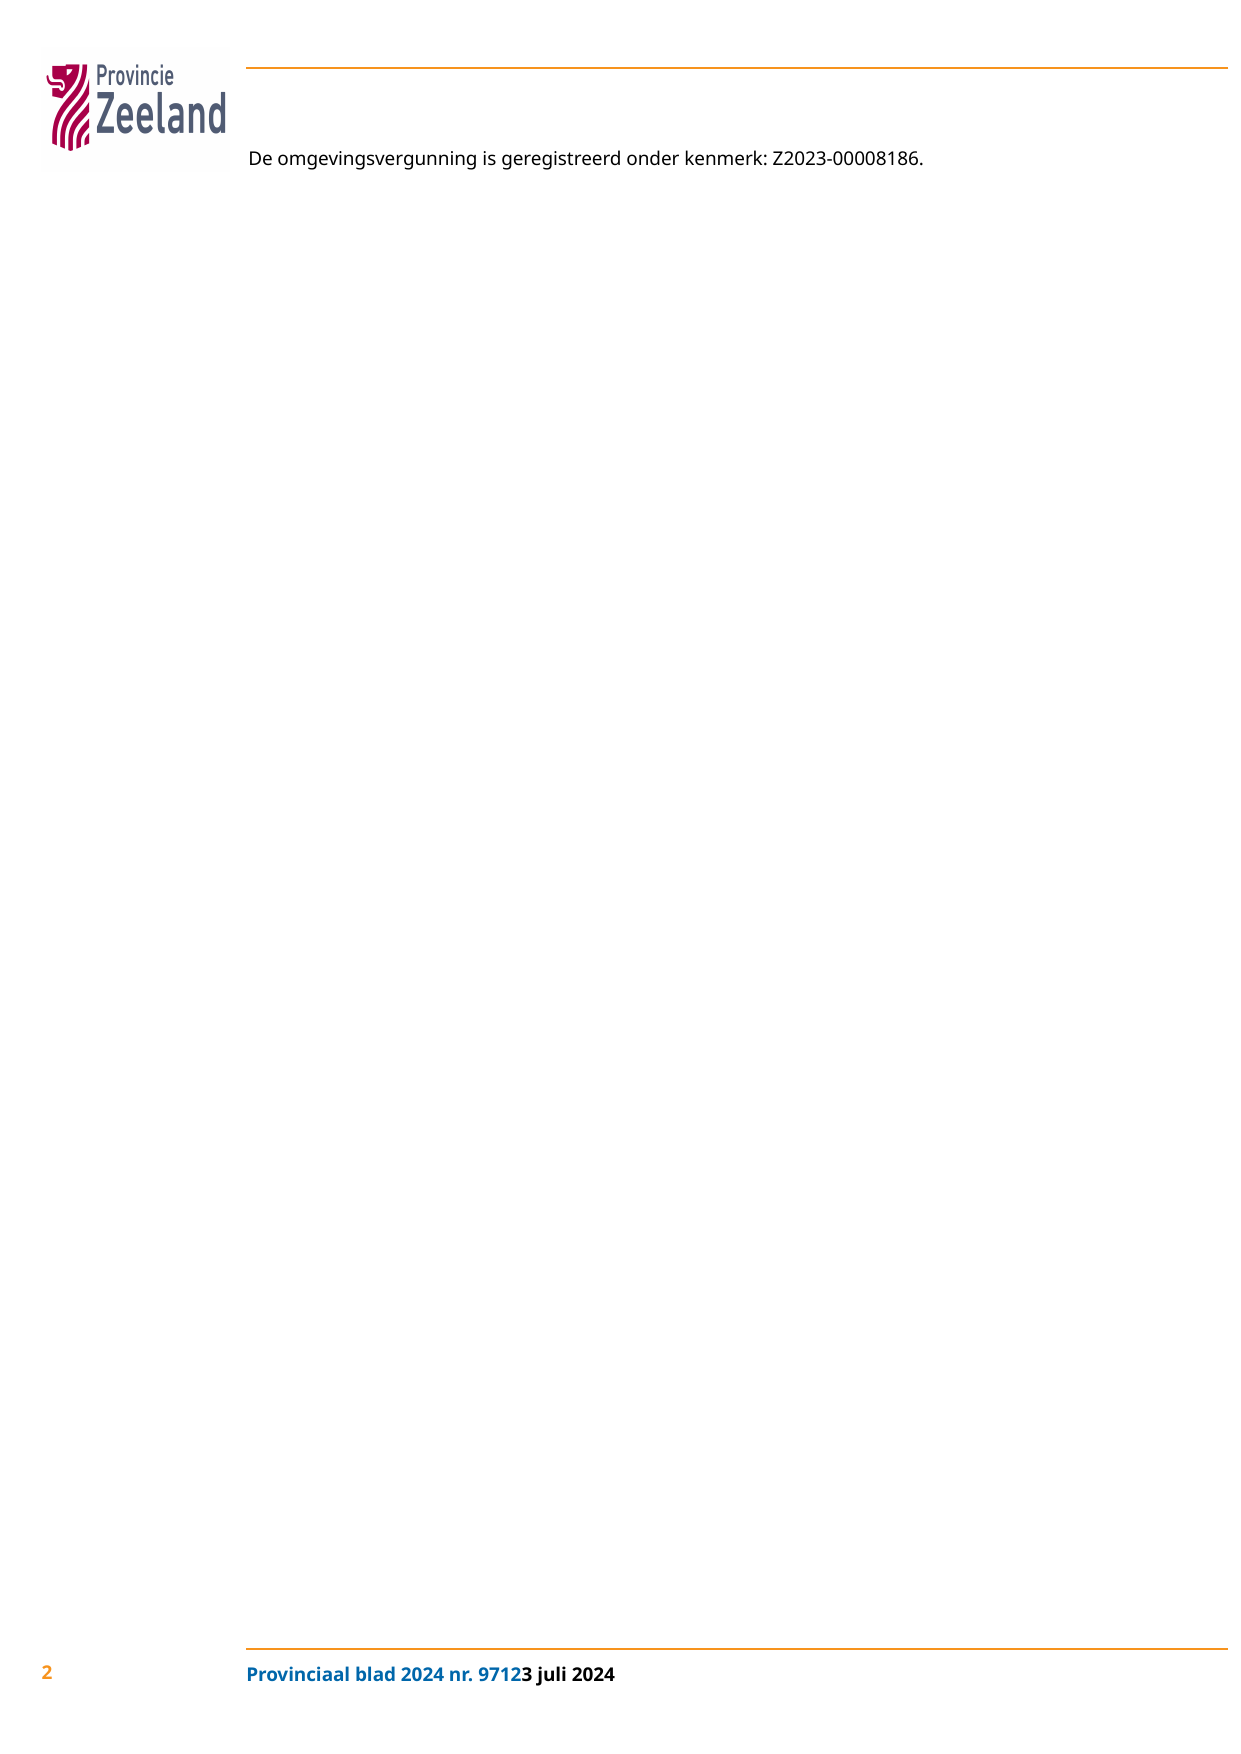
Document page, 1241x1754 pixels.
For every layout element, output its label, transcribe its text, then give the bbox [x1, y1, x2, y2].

text De omgevingsvergunning is geregistreerd onder kenmerk: Z2023-00008186. [248, 145, 1152, 171]
picture [41, 47, 231, 172]
